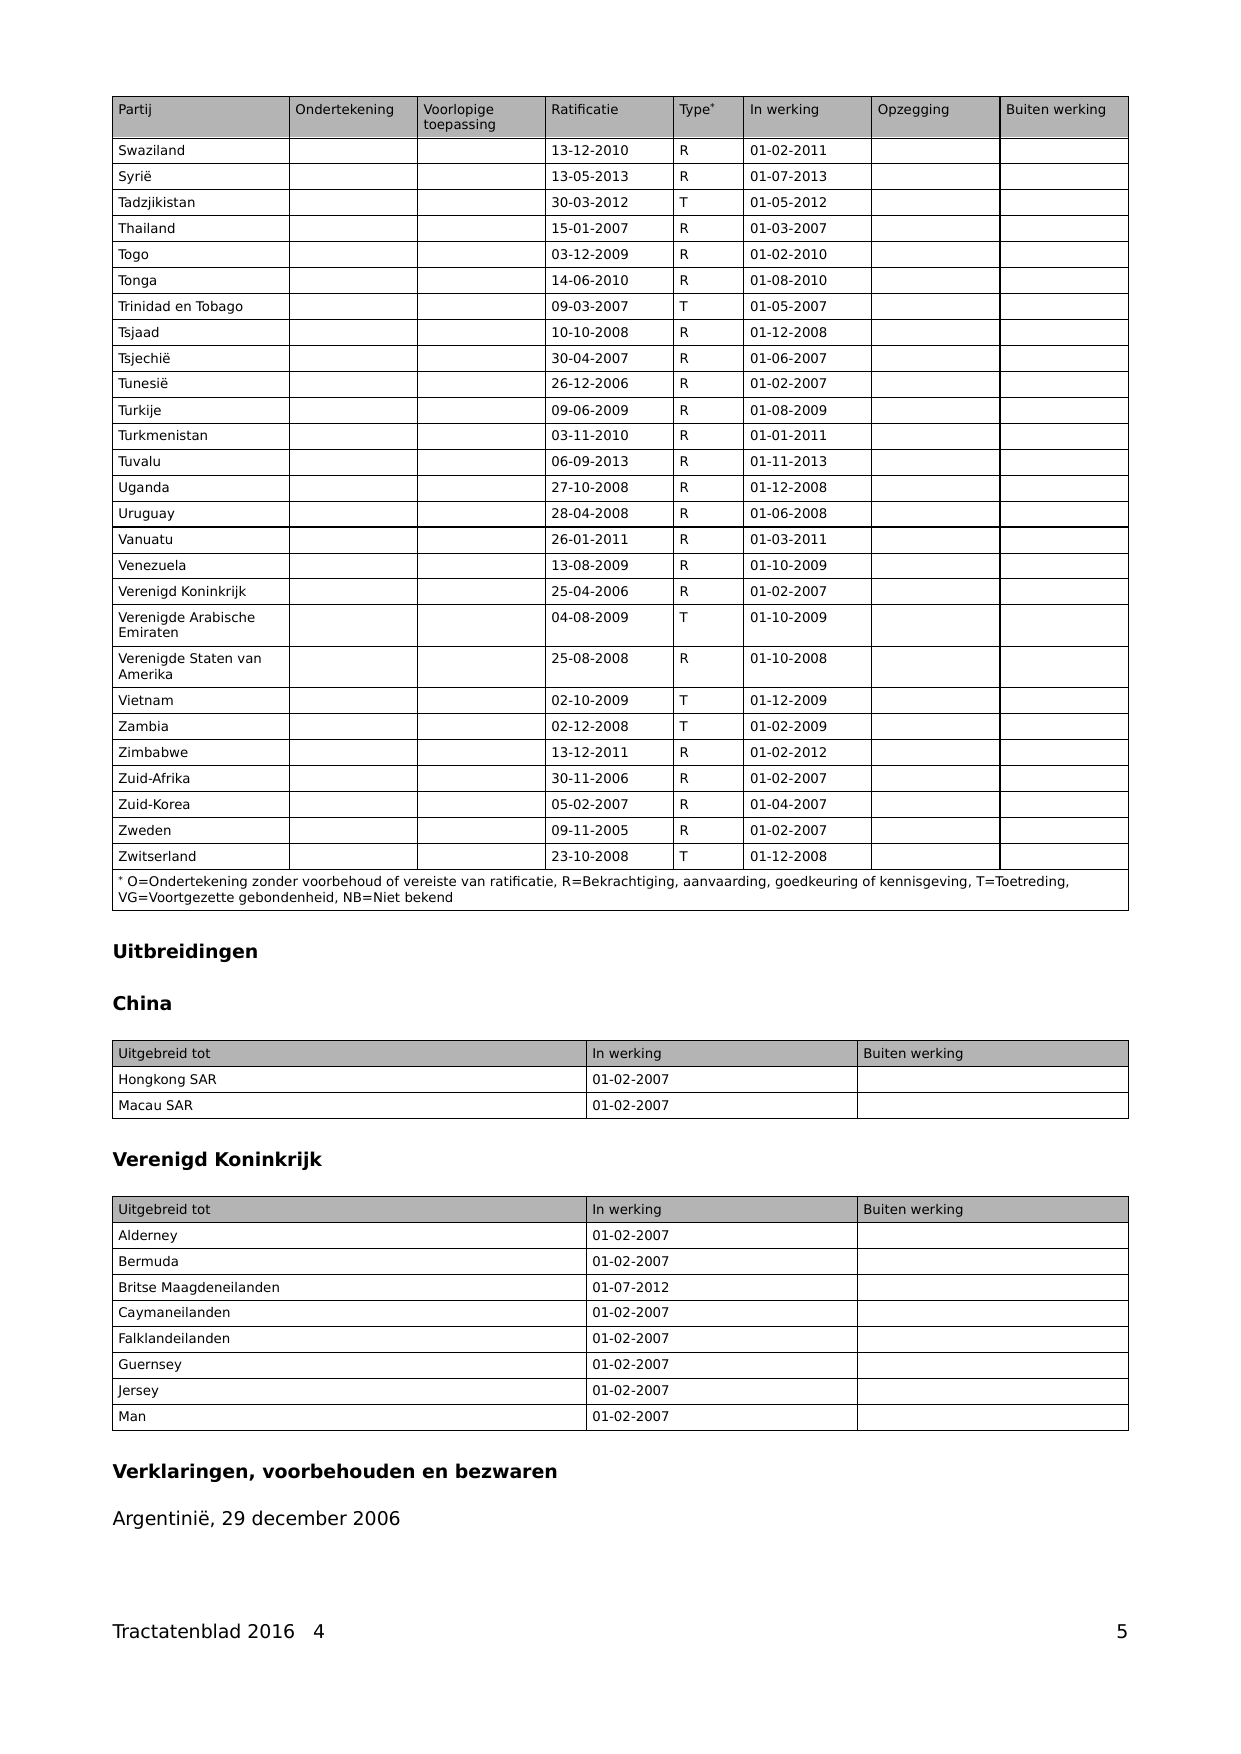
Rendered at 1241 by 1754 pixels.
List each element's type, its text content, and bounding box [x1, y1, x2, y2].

table_cell [872, 450, 999, 474]
table_cell [1001, 242, 1128, 267]
table_cell 26-01-2011 [546, 528, 673, 552]
table_cell Uruguay [113, 502, 289, 526]
table_cell 05-02-2007 [546, 792, 673, 817]
table_cell [418, 242, 545, 267]
table_cell [418, 818, 545, 843]
table_cell Macau SAR [113, 1093, 586, 1118]
table_cell [418, 579, 545, 604]
table_cell Hongkong SAR [113, 1067, 586, 1092]
table_cell R [674, 579, 743, 604]
table_cell [418, 164, 545, 189]
table_cell [1001, 450, 1128, 474]
table_cell [1001, 818, 1128, 843]
table_cell R [674, 502, 743, 526]
table_cell 25-08-2008 [546, 647, 673, 687]
table_cell [290, 476, 417, 501]
table_cell 01-04-2007 [744, 792, 871, 817]
table_cell [1001, 139, 1128, 163]
table_cell R [674, 647, 743, 687]
table_cell [290, 190, 417, 215]
table_cell [858, 1275, 1128, 1300]
table_cell [872, 740, 999, 765]
table_cell [290, 818, 417, 843]
table_cell R [674, 818, 743, 843]
table_cell R [674, 740, 743, 765]
table_cell 01-07-2013 [744, 164, 871, 189]
table_cell 01-10-2009 [744, 554, 871, 578]
table_cell [1001, 579, 1128, 604]
table_cell 01-06-2007 [744, 346, 871, 371]
table_cell 01-02-2007 [587, 1327, 857, 1352]
table_cell [872, 792, 999, 817]
table_cell [290, 688, 417, 713]
table_cell 01-12-2008 [744, 844, 871, 869]
table_cell [872, 579, 999, 604]
table_cell [418, 424, 545, 449]
table_cell 01-02-2007 [587, 1405, 857, 1429]
table_cell [290, 424, 417, 449]
table_cell R [674, 346, 743, 371]
table_cell Zuid-Afrika [113, 766, 289, 791]
table_cell [1001, 372, 1128, 397]
table_cell Swaziland [113, 139, 289, 163]
table_cell 09-11-2005 [546, 818, 673, 843]
table_cell [1001, 476, 1128, 501]
table_cell 28-04-2008 [546, 502, 673, 526]
table_cell [290, 242, 417, 267]
table_cell Turkije [113, 398, 289, 423]
table_cell [872, 502, 999, 526]
table_cell 30-11-2006 [546, 766, 673, 791]
table_cell [1001, 688, 1128, 713]
table_cell [290, 346, 417, 371]
table_cell [418, 714, 545, 739]
table_cell 01-02-2011 [744, 139, 871, 163]
table_cell 04-08-2009 [546, 605, 673, 646]
table_cell [872, 346, 999, 371]
table_cell [418, 502, 545, 526]
table_cell [290, 647, 417, 687]
table_cell [872, 714, 999, 739]
table_cell 01-11-2013 [744, 450, 871, 474]
table_cell R [674, 372, 743, 397]
table_cell [858, 1327, 1128, 1352]
table_cell R [674, 398, 743, 423]
table_cell 01-02-2007 [587, 1379, 857, 1403]
table_cell 06-09-2013 [546, 450, 673, 474]
table_cell [1001, 714, 1128, 739]
table_cell [418, 688, 545, 713]
table_cell 01-02-2007 [587, 1249, 857, 1274]
table_cell [290, 740, 417, 765]
table_cell [418, 740, 545, 765]
table_cell [290, 398, 417, 423]
table_cell [1001, 766, 1128, 791]
table_cell 01-01-2011 [744, 424, 871, 449]
table_header Uitgebreid tot [113, 1197, 586, 1222]
table_cell Tsjaad [113, 320, 289, 345]
table_cell [1001, 164, 1128, 189]
table_cell 01-07-2012 [587, 1275, 857, 1300]
table_cell [290, 320, 417, 345]
table_cell [872, 294, 999, 319]
table_cell 01-08-2010 [744, 268, 871, 293]
table_cell R [674, 164, 743, 189]
table_cell Syrië [113, 164, 289, 189]
table_cell 13-08-2009 [546, 554, 673, 578]
table_cell * O=Ondertekening zonder voorbehoud of vereiste van ratificatie, R=Bekrachtiging, aanvaarding, goedkeuring of kennisgeving, T=Toetreding, VG=Voortgezette gebondenheid, NB=Niet bekend [113, 870, 1128, 910]
table_cell R [674, 268, 743, 293]
table_cell [858, 1379, 1128, 1403]
table_cell 01-02-2012 [744, 740, 871, 765]
table_cell 01-02-2007 [744, 766, 871, 791]
table_cell 01-02-2007 [587, 1067, 857, 1092]
table_cell 26-12-2006 [546, 372, 673, 397]
subtitle China [112, 993, 1128, 1015]
table_cell [872, 554, 999, 578]
table_cell Togo [113, 242, 289, 267]
table_cell [290, 372, 417, 397]
table_cell 25-04-2006 [546, 579, 673, 604]
table_cell Guernsey [113, 1353, 586, 1378]
table_cell [1001, 268, 1128, 293]
table_cell Vanuatu [113, 528, 289, 552]
table_cell 03-12-2009 [546, 242, 673, 267]
table_cell 02-12-2008 [546, 714, 673, 739]
table_cell [418, 372, 545, 397]
table_cell T [674, 294, 743, 319]
table_cell [1001, 647, 1128, 687]
table_cell [418, 398, 545, 423]
table_cell [872, 190, 999, 215]
subtitle Verenigd Koninkrijk [112, 1149, 1128, 1171]
table_cell 27-10-2008 [546, 476, 673, 501]
table_cell [290, 139, 417, 163]
table_cell [418, 139, 545, 163]
table_cell [1001, 792, 1128, 817]
table_cell [418, 528, 545, 552]
table_cell [1001, 605, 1128, 646]
table_cell [872, 320, 999, 345]
table_cell [290, 792, 417, 817]
table_cell Alderney [113, 1223, 586, 1248]
table_header Ondertekening [290, 97, 417, 137]
table_cell [872, 605, 999, 646]
table_cell Bermuda [113, 1249, 586, 1274]
table_cell 01-12-2009 [744, 688, 871, 713]
table_cell [858, 1301, 1128, 1326]
table_cell Zweden [113, 818, 289, 843]
table_cell [418, 554, 545, 578]
table_cell 10-10-2008 [546, 320, 673, 345]
table_cell Britse Maagdeneilanden [113, 1275, 586, 1300]
table_header Buiten werking [1001, 97, 1128, 137]
subtitle Verklaringen, voorbehouden en bezwaren [112, 1461, 1128, 1482]
table_cell [858, 1223, 1128, 1248]
table_cell 01-02-2007 [587, 1093, 857, 1118]
table_cell [290, 605, 417, 646]
table_cell 01-10-2009 [744, 605, 871, 646]
table_cell Tuvalu [113, 450, 289, 474]
table_cell [290, 714, 417, 739]
table_cell Zimbabwe [113, 740, 289, 765]
table_cell [858, 1249, 1128, 1274]
table_cell [418, 216, 545, 241]
table_cell R [674, 792, 743, 817]
table_cell Verenigde Staten van Amerika [113, 647, 289, 687]
table_header Voorlopige toepassing [418, 97, 545, 137]
table_cell T [674, 844, 743, 869]
table_cell 01-05-2007 [744, 294, 871, 319]
table_header Opzegging [872, 97, 999, 137]
table_header In werking [744, 97, 871, 137]
table_cell [290, 766, 417, 791]
table_cell Venezuela [113, 554, 289, 578]
table_cell 01-02-2007 [587, 1301, 857, 1326]
table_cell 13-12-2011 [546, 740, 673, 765]
table_cell [872, 242, 999, 267]
table_cell [1001, 216, 1128, 241]
table_cell [858, 1405, 1128, 1429]
table_cell 01-10-2008 [744, 647, 871, 687]
subtitle Uitbreidingen [112, 941, 1128, 963]
table_cell R [674, 424, 743, 449]
table_cell 14-06-2010 [546, 268, 673, 293]
table_header In werking [587, 1041, 857, 1066]
table_cell T [674, 714, 743, 739]
table_cell Tunesië [113, 372, 289, 397]
table_cell [418, 844, 545, 869]
table_header Buiten werking [858, 1197, 1128, 1222]
table_cell Jersey [113, 1379, 586, 1403]
table_cell [872, 476, 999, 501]
table_cell [1001, 346, 1128, 371]
table_cell [872, 818, 999, 843]
table_cell R [674, 450, 743, 474]
table_cell [1001, 528, 1128, 552]
table_header Uitgebreid tot [113, 1041, 586, 1066]
table_cell [872, 164, 999, 189]
table_cell T [674, 605, 743, 646]
table_cell 01-12-2008 [744, 476, 871, 501]
table_cell 03-11-2010 [546, 424, 673, 449]
table_cell [418, 268, 545, 293]
table_cell Verenigd Koninkrijk [113, 579, 289, 604]
table_cell 01-02-2007 [744, 818, 871, 843]
table_cell [872, 216, 999, 241]
table_cell Falklandeilanden [113, 1327, 586, 1352]
table_cell [1001, 190, 1128, 215]
table_cell Zuid-Korea [113, 792, 289, 817]
table_cell Turkmenistan [113, 424, 289, 449]
table_cell [418, 190, 545, 215]
table_cell Trinidad en Tobago [113, 294, 289, 319]
table_cell [418, 476, 545, 501]
table_cell R [674, 216, 743, 241]
text Argentinië, 29 december 2006 [112, 1507, 1128, 1529]
table_cell 30-03-2012 [546, 190, 673, 215]
table_cell [290, 554, 417, 578]
table_cell 01-03-2011 [744, 528, 871, 552]
table_cell Zambia [113, 714, 289, 739]
table_cell [290, 844, 417, 869]
table_header In werking [587, 1197, 857, 1222]
table_cell [290, 450, 417, 474]
table_cell [1001, 294, 1128, 319]
table_cell [1001, 740, 1128, 765]
table_cell [418, 605, 545, 646]
table_header Ratificatie [546, 97, 673, 137]
table_cell 01-03-2007 [744, 216, 871, 241]
table_cell [872, 424, 999, 449]
table_cell 09-06-2009 [546, 398, 673, 423]
table_cell [1001, 844, 1128, 869]
table_cell R [674, 554, 743, 578]
table_cell [872, 398, 999, 423]
table_cell [418, 647, 545, 687]
table_cell [418, 294, 545, 319]
table_cell R [674, 766, 743, 791]
table_cell [872, 372, 999, 397]
table_cell Tadzjikistan [113, 190, 289, 215]
table_cell 23-10-2008 [546, 844, 673, 869]
table_cell T [674, 190, 743, 215]
table_cell Tsjechië [113, 346, 289, 371]
table_cell 01-02-2007 [744, 372, 871, 397]
table_cell 02-10-2009 [546, 688, 673, 713]
table_cell Caymaneilanden [113, 1301, 586, 1326]
table_cell Thailand [113, 216, 289, 241]
table_cell [858, 1353, 1128, 1378]
table_cell [418, 320, 545, 345]
table_cell [290, 216, 417, 241]
table_cell [872, 528, 999, 552]
table_header Partij [113, 97, 289, 137]
table_cell Verenigde Arabische Emiraten [113, 605, 289, 646]
table_cell 01-02-2007 [587, 1223, 857, 1248]
table_cell [872, 844, 999, 869]
table_cell [290, 164, 417, 189]
table_cell 01-05-2012 [744, 190, 871, 215]
table_header Type* [674, 97, 743, 137]
table_cell [872, 268, 999, 293]
table_cell R [674, 320, 743, 345]
table_cell Vietnam [113, 688, 289, 713]
table_cell R [674, 476, 743, 501]
table_cell 01-02-2009 [744, 714, 871, 739]
table_cell [1001, 320, 1128, 345]
table_cell Uganda [113, 476, 289, 501]
table_cell [872, 766, 999, 791]
table_cell 01-12-2008 [744, 320, 871, 345]
table_cell R [674, 242, 743, 267]
table_cell 13-05-2013 [546, 164, 673, 189]
table_cell T [674, 688, 743, 713]
table_cell R [674, 528, 743, 552]
table_cell 09-03-2007 [546, 294, 673, 319]
table_cell [418, 792, 545, 817]
table_cell [1001, 424, 1128, 449]
table_cell [290, 528, 417, 552]
table_cell 15-01-2007 [546, 216, 673, 241]
table_cell 30-04-2007 [546, 346, 673, 371]
table_cell 01-02-2010 [744, 242, 871, 267]
table_cell [290, 294, 417, 319]
table_header Buiten werking [858, 1041, 1128, 1066]
table_cell Man [113, 1405, 586, 1429]
table_cell [290, 502, 417, 526]
table_cell [1001, 554, 1128, 578]
table_cell R [674, 139, 743, 163]
table_cell [872, 139, 999, 163]
table_cell [290, 268, 417, 293]
table_cell 13-12-2010 [546, 139, 673, 163]
table_cell [418, 346, 545, 371]
table_cell [418, 450, 545, 474]
table_cell 01-02-2007 [587, 1353, 857, 1378]
table_cell [418, 766, 545, 791]
table_cell [1001, 502, 1128, 526]
table_cell [872, 647, 999, 687]
table_cell 01-06-2008 [744, 502, 871, 526]
table_cell [290, 579, 417, 604]
table_cell [1001, 398, 1128, 423]
table_cell Tonga [113, 268, 289, 293]
table_cell [858, 1067, 1128, 1092]
table_cell 01-08-2009 [744, 398, 871, 423]
table_cell 01-02-2007 [744, 579, 871, 604]
table_cell [872, 688, 999, 713]
table_cell Zwitserland [113, 844, 289, 869]
table_cell [858, 1093, 1128, 1118]
